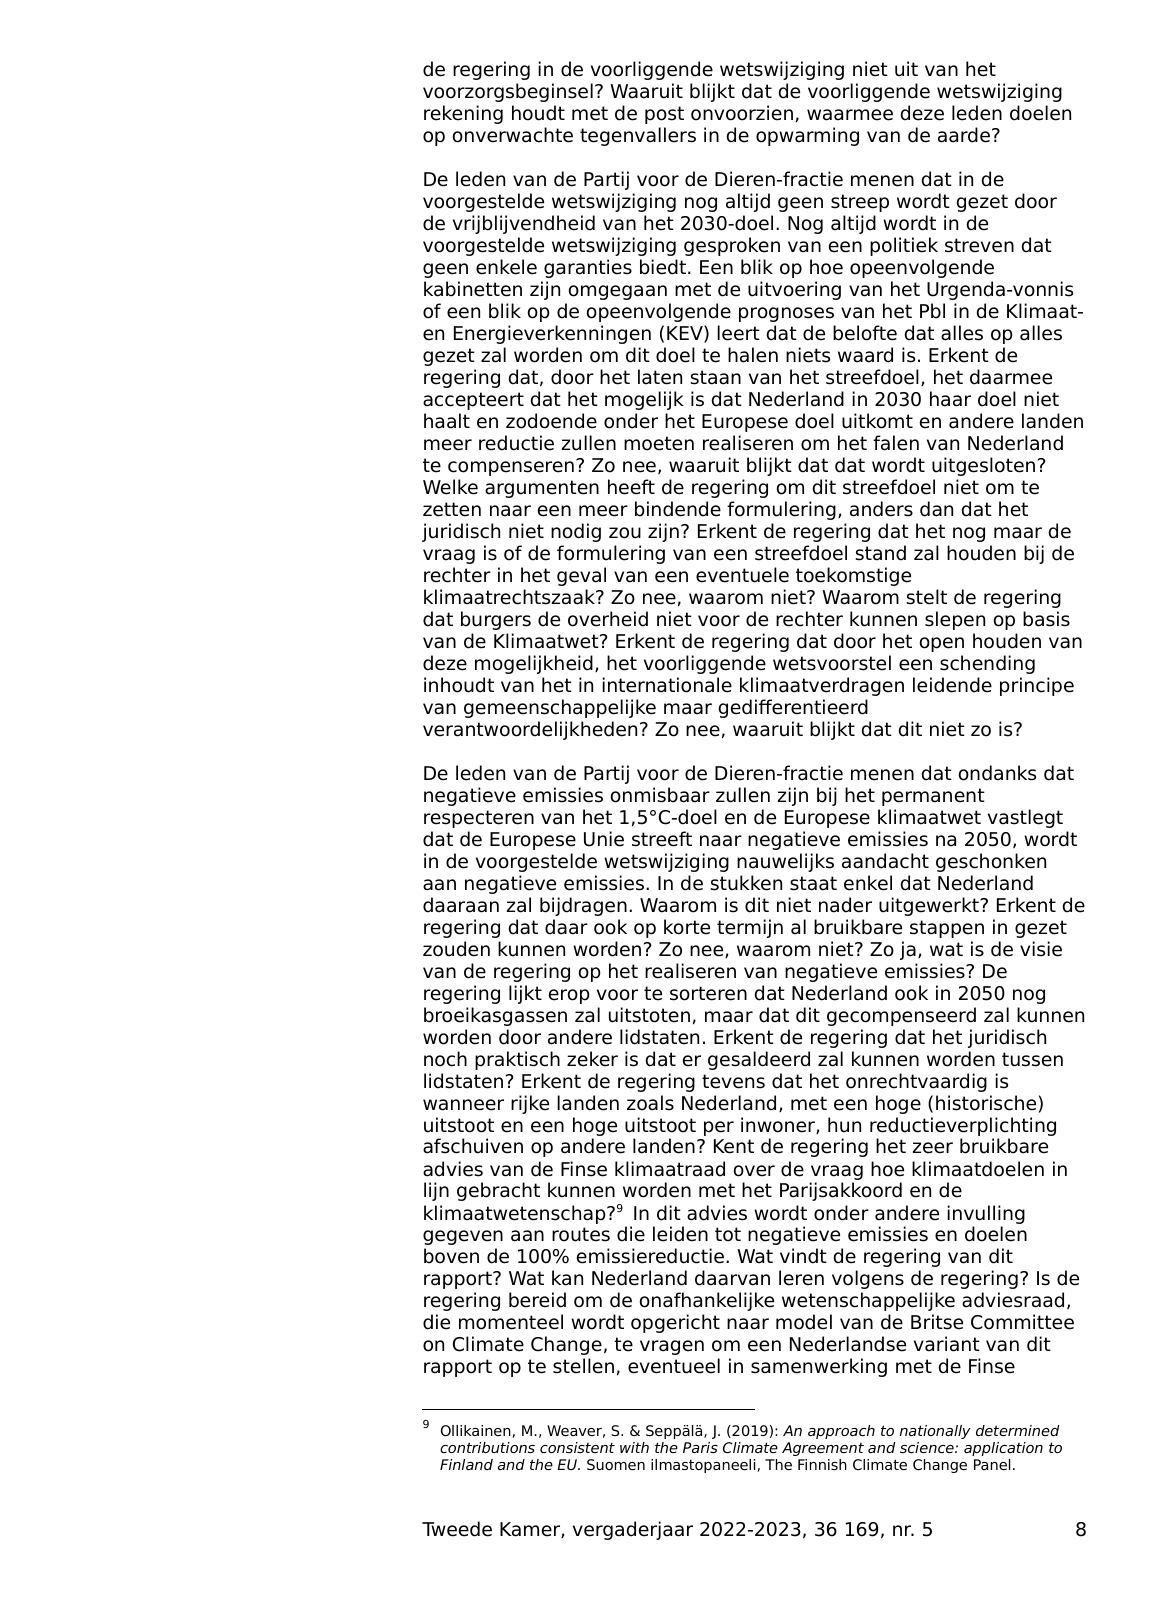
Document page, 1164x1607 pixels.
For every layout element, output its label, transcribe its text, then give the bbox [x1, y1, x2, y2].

text De leden van de Partij voor de Dieren-fractie menen dat ondanks dat negatieve emissies onmisbaar zullen zijn bij het permanent respecteren van het 1,5°C-doel en de Europese klimaatwet vastlegt dat de Europese Unie streeft naar negatieve emissies na 2050, wordt in de voorgestelde wetswijziging nauwelijks aandacht geschonken aan negatieve emissies. In de stukken staat enkel dat Nederland daaraan zal bijdragen. Waarom is dit niet nader uitgewerkt? Erkent de regering dat daar ook op korte termijn al bruikbare stappen in gezet zouden kunnen worden? Zo nee, waarom niet? Zo ja, wat is de visie van de regering op het realiseren van negatieve emissies? De regering lijkt erop voor te sorteren dat Nederland ook in 2050 nog broeikasgassen zal uitstoten, maar dat dit gecompenseerd zal kunnen worden door andere lidstaten. Erkent de regering dat het juridisch noch praktisch zeker is dat er gesaldeerd zal kunnen worden tussen lidstaten? Erkent de regering tevens dat het onrechtvaardig is wanneer rijke landen zoals Nederland, met een hoge (historische) uitstoot en een hoge uitstoot per inwoner, hun reductieverplichting afschuiven op andere landen? Kent de regering het zeer bruikbare advies van de Finse klimaatraad over de vraag hoe klimaatdoelen in lijn gebracht kunnen worden met het Parijsakkoord en de klimaatwetenschap? In dit advies wordt onder andere invulling gegeven aan routes die leiden tot negatieve emissies en doelen boven de 100% emissiereductie. Wat vindt de regering van dit rapport? Wat kan Nederland daarvan leren volgens de regering? Is de regering bereid om de onafhankelijke wetenschappelijke adviesraad, die momenteel wordt opgericht naar model van de Britse Committee on Climate Change, te vragen om een Nederlandse variant van dit rapport op te stellen, eventueel in samenwerking met de Finse [422, 763, 1087, 1378]
text Ollikainen, M., Weaver, S. & Seppälä, J. (2019): An approach to nationally determined contributions consistent with the Paris Climate Agreement and science: application to Finland and the EU. Suomen ilmastopaneeli, The Finnish Climate Change Panel. [422, 1418, 1087, 1474]
text de regering in de voorliggende wetswijziging niet uit van het voorzorgsbeginsel? Waaruit blijkt dat de voorliggende wetswijziging rekening houdt met de post onvoorzien, waarmee deze leden doelen op onverwachte tegenvallers in de opwarming van de aarde? [422, 59, 1087, 147]
text De leden van de Partij voor de Dieren-fractie menen dat in de voorgestelde wetswijziging nog altijd geen streep wordt gezet door de vrijblijvendheid van het 2030-doel. Nog altijd wordt in de voorgestelde wetswijziging gesproken van een politiek streven dat geen enkele garanties biedt. Een blik op hoe opeenvolgende kabinetten zijn omgegaan met de uitvoering van het Urgenda-vonnis of een blik op de opeenvolgende prognoses van het Pbl in de Klimaat- en Energieverkenningen (KEV) leert dat de belofte dat alles op alles gezet zal worden om dit doel te halen niets waard is. Erkent de regering dat, door het laten staan van het streefdoel, het daarmee accepteert dat het mogelijk is dat Nederland in 2030 haar doel niet haalt en zodoende onder het Europese doel uitkomt en andere landen meer reductie zullen moeten realiseren om het falen van Nederland te compenseren? Zo nee, waaruit blijkt dat dat wordt uitgesloten? Welke argumenten heeft de regering om dit streefdoel niet om te zetten naar een meer bindende formulering, anders dan dat het juridisch niet nodig zou zijn? Erkent de regering dat het nog maar de vraag is of de formulering van een streefdoel stand zal houden bij de rechter in het geval van een eventuele toekomstige klimaatrechtszaak? Zo nee, waarom niet? Waarom stelt de regering dat burgers de overheid niet voor de rechter kunnen slepen op basis van de Klimaatwet? Erkent de regering dat door het open houden van deze mogelijkheid, het voorliggende wetsvoorstel een schending inhoudt van het in internationale klimaatverdragen leidende principe van gemeenschappelijke maar gedifferentieerd verantwoordelijkheden? Zo nee, waaruit blijkt dat dit niet zo is? [422, 169, 1087, 741]
